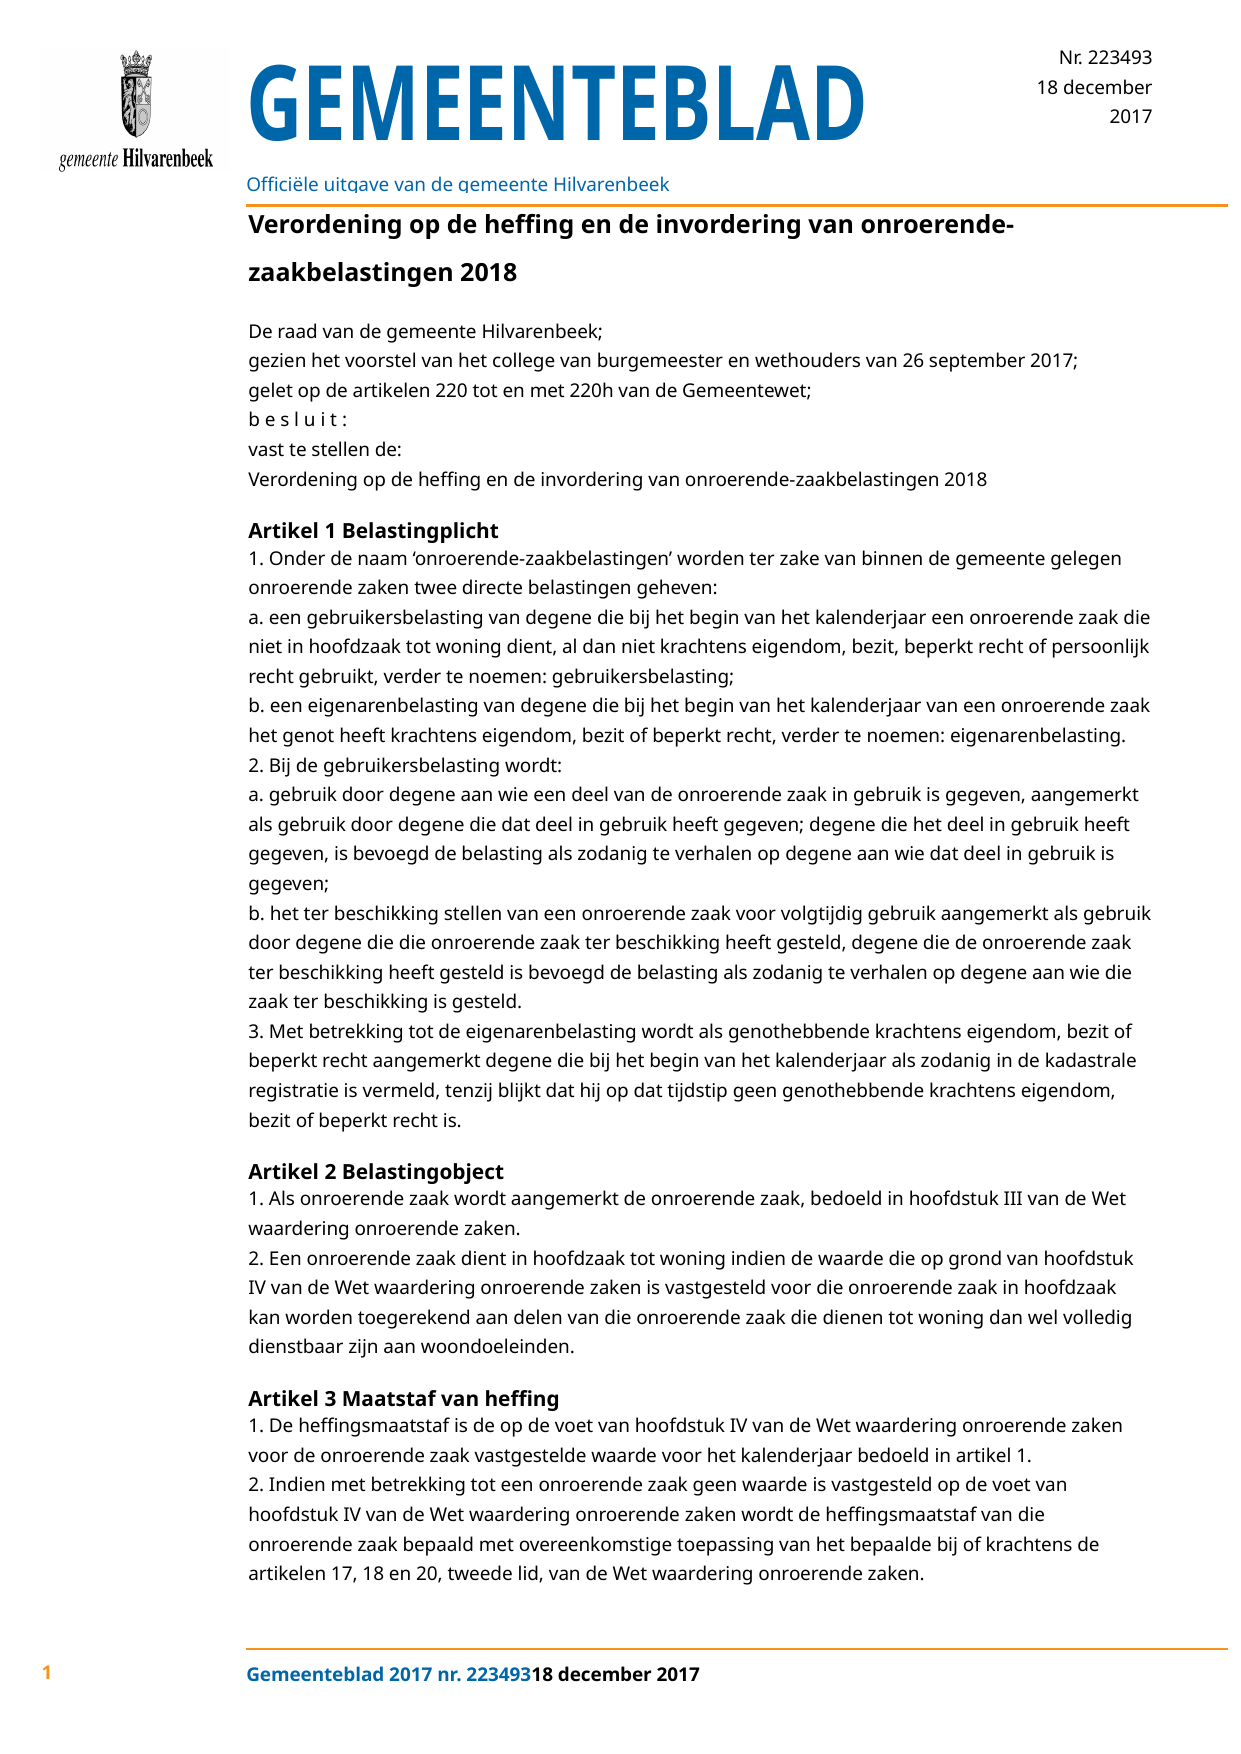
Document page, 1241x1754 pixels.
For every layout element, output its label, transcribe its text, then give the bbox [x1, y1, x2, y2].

text a. gebruik door degene aan wie een deel van de onroerende zaak in gebruik is gegeven, aangemerkt als gebruik door degene die dat deel in gebruik heeft gegeven; degene die het deel in gebruik heeft gegeven, is bevoegd de belasting als zodanig te verhalen op degene aan wie dat deel in gebruik is gegeven; [248, 781, 1152, 896]
text gezien het voorstel van het college van burgemeester en wethouders van 26 september 2017; [248, 347, 1152, 373]
text gelet op de artikelen 220 tot en met 220h van de Gemeentewet; [248, 377, 1152, 403]
text Verordening op de heffing en de invordering van onroerende-zaakbelastingen 2018 [248, 466, 1152, 492]
text 1. De heffingsmaatstaf is de op de voet van hoofdstuk IV van de Wet waardering onroerende zaken voor de onroerende zaak vastgestelde waarde voor het kalenderjaar bedoeld in artikel 1. [248, 1412, 1152, 1468]
text vast te stellen de: [248, 436, 1152, 462]
text Verordening op de heffing en de invordering van onroerende-zaakbelastingen 2018 [248, 207, 1152, 288]
text Artikel 1 Belastingplicht [248, 516, 1152, 545]
text 1. Onder de naam ‘onroerende-zaakbelastingen’ worden ter zake van binnen de gemeente gelegen onroerende zaken twee directe belastingen geheven: [248, 545, 1152, 600]
text 2. Indien met betrekking tot een onroerende zaak geen waarde is vastgesteld op de voet van hoofdstuk IV van de Wet waardering onroerende zaken wordt de heffingsmaatstaf van die onroerende zaak bepaald met overeenkomstige toepassing van het bepaalde bij of krachtens de artikelen 17, 18 en 20, tweede lid, van de Wet waardering onroerende zaken. [248, 1472, 1152, 1586]
text 2. Een onroerende zaak dient in hoofdzaak tot woning indien de waarde die op grond van hoofdstuk IV van de Wet waardering onroerende zaken is vastgesteld voor die onroerende zaak in hoofdzaak kan worden toegerekend aan delen van die onroerende zaak die dienen tot woning dan wel volledig dienstbaar zijn aan woondoeleinden. [248, 1245, 1152, 1359]
text b. het ter beschikking stellen van een onroerende zaak voor volgtijdig gebruik aangemerkt als gebruik door degene die die onroerende zaak ter beschikking heeft gesteld, degene die de onroerende zaak ter beschikking heeft gesteld is bevoegd de belasting als zodanig te verhalen op degene aan wie die zaak ter beschikking is gesteld. [248, 900, 1152, 1014]
text De raad van de gemeente Hilvarenbeek; [248, 318, 1152, 344]
text 3. Met betrekking tot de eigenarenbelasting wordt als genothebbende krachtens eigendom, bezit of beperkt recht aangemerkt degene die bij het begin van het kalenderjaar als zodanig in de kadastrale registratie is vermeld, tenzij blijkt dat hij op dat tijdstip geen genothebbende krachtens eigendom, bezit of beperkt recht is. [248, 1018, 1152, 1132]
picture [41, 47, 231, 172]
text 1. Als onroerende zaak wordt aangemerkt de onroerende zaak, bedoeld in hoofdstuk III van de Wet waardering onroerende zaken. [248, 1186, 1152, 1241]
text b. een eigenarenbelasting van degene die bij het begin van het kalenderjaar van een onroerende zaak het genot heeft krachtens eigendom, bezit of beperkt recht, verder te noemen: eigenarenbelasting. [248, 693, 1152, 748]
text a. een gebruikersbelasting van degene die bij het begin van het kalenderjaar een onroerende zaak die niet in hoofdzaak tot woning dient, al dan niet krachtens eigendom, bezit, beperkt recht of persoonlijk recht gebruikt, verder te noemen: gebruikersbelasting; [248, 604, 1152, 689]
text 2. Bij de gebruikersbelasting wordt: [248, 752, 1152, 777]
text Artikel 3 Maatstaf van heffing [248, 1384, 1152, 1412]
text Artikel 2 Belastingobject [248, 1157, 1152, 1186]
text b e s l u i t : [248, 407, 1152, 432]
